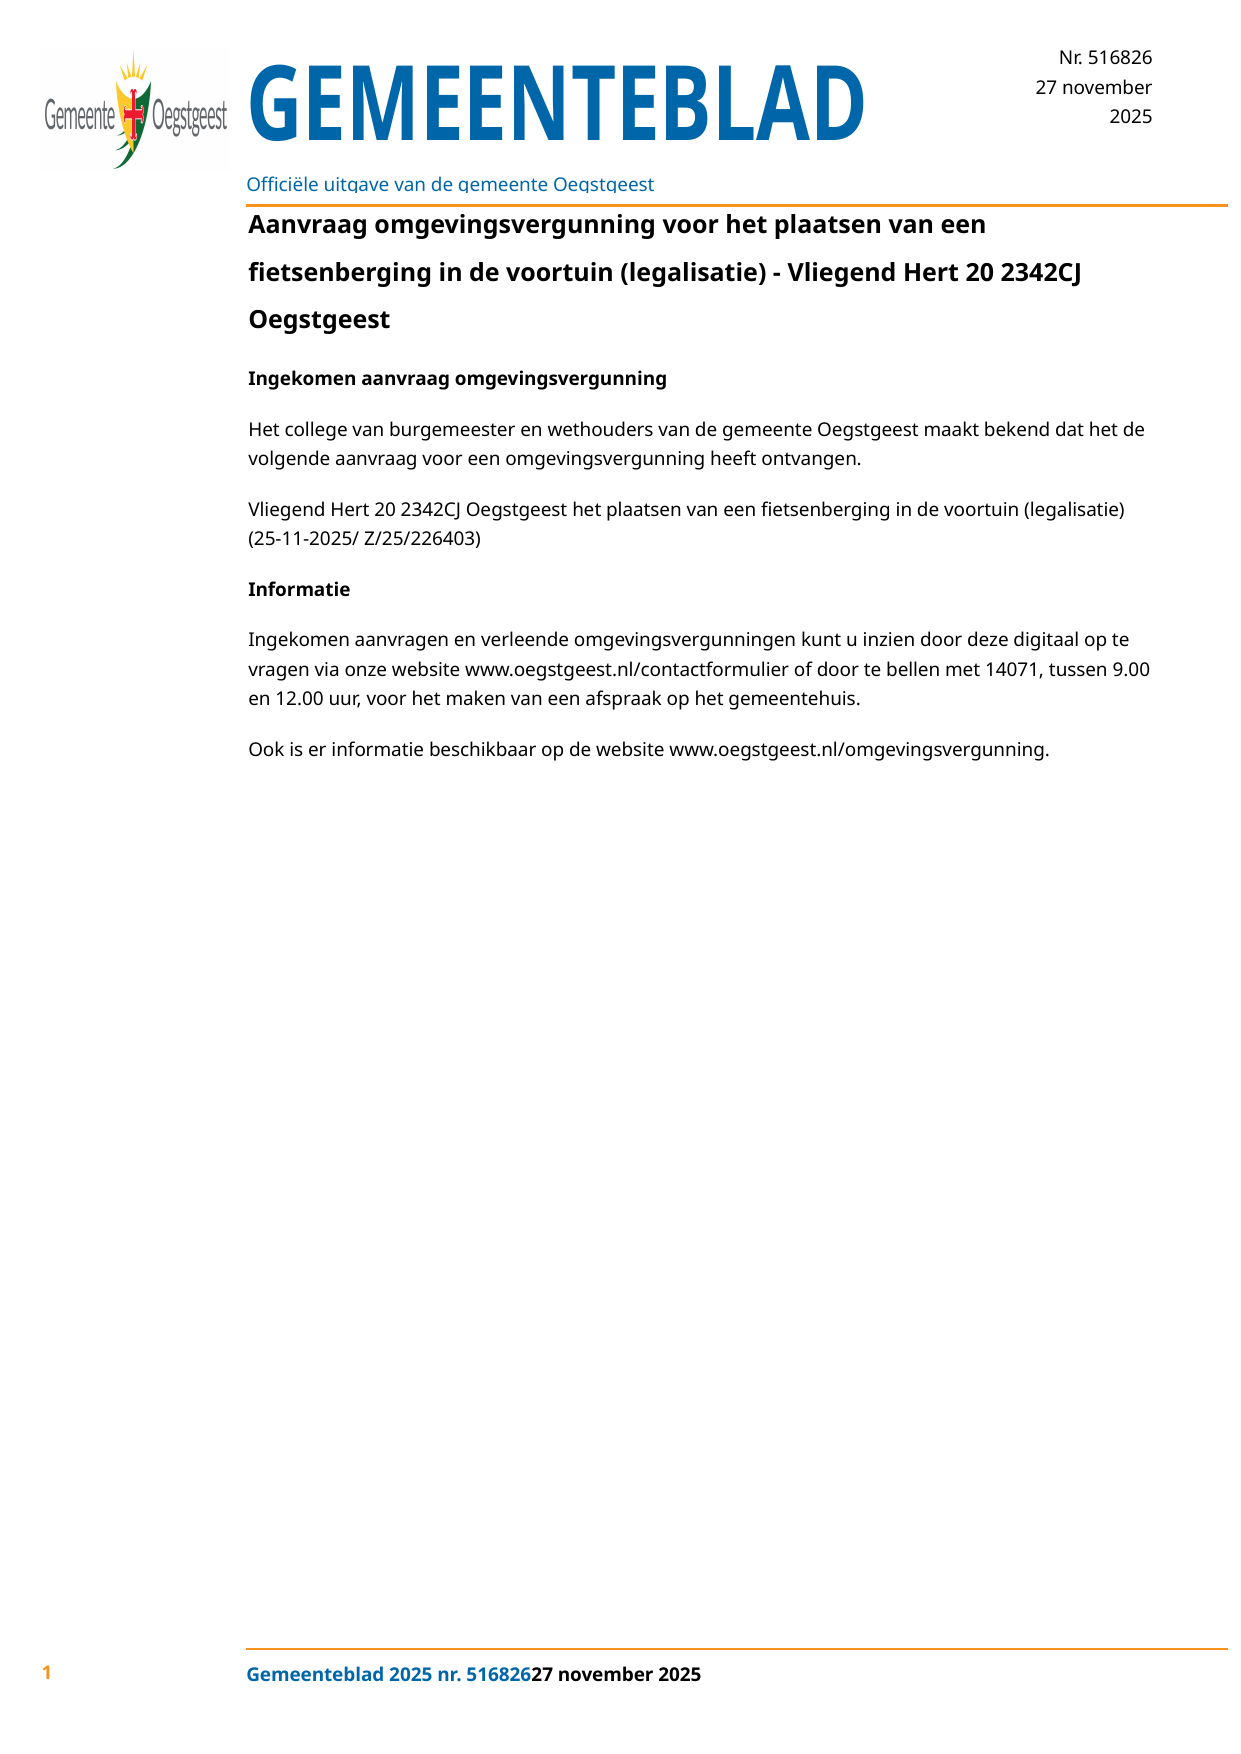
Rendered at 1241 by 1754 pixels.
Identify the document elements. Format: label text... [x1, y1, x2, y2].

text Ingekomen aanvragen en verleende omgevingsvergunningen kunt u inzien door deze digitaal op te vragen via onze website www.oegstgeest.nl/contactformulier of door te bellen met 14071, tussen 9.00 en 12.00 uur, voor het maken van een afspraak op het gemeentehuis. [248, 626, 1152, 711]
text Ingekomen aanvraag omgevingsvergunning [248, 366, 1152, 391]
text Het college van burgemeester en wethouders van de gemeente Oegstgeest maakt bekend dat het de volgende aanvraag voor een omgevingsvergunning heeft ontvangen. [248, 416, 1152, 471]
text Aanvraag omgevingsvergunning voor het plaatsen van een fietsenberging in de voortuin (legalisatie) - Vliegend Hert 20 2342CJ Oegstgeest [248, 207, 1152, 336]
text Vliegend Hert 20 2342CJ Oegstgeest het plaatsen van een fietsenberging in de voortuin (legalisatie) (25-11-2025/ Z/25/226403) [248, 496, 1152, 551]
text Ook is er informatie beschikbaar op de website www.oegstgeest.nl/omgevingsvergunning. [248, 736, 1152, 762]
text Informatie [248, 576, 1152, 602]
picture [41, 47, 231, 172]
